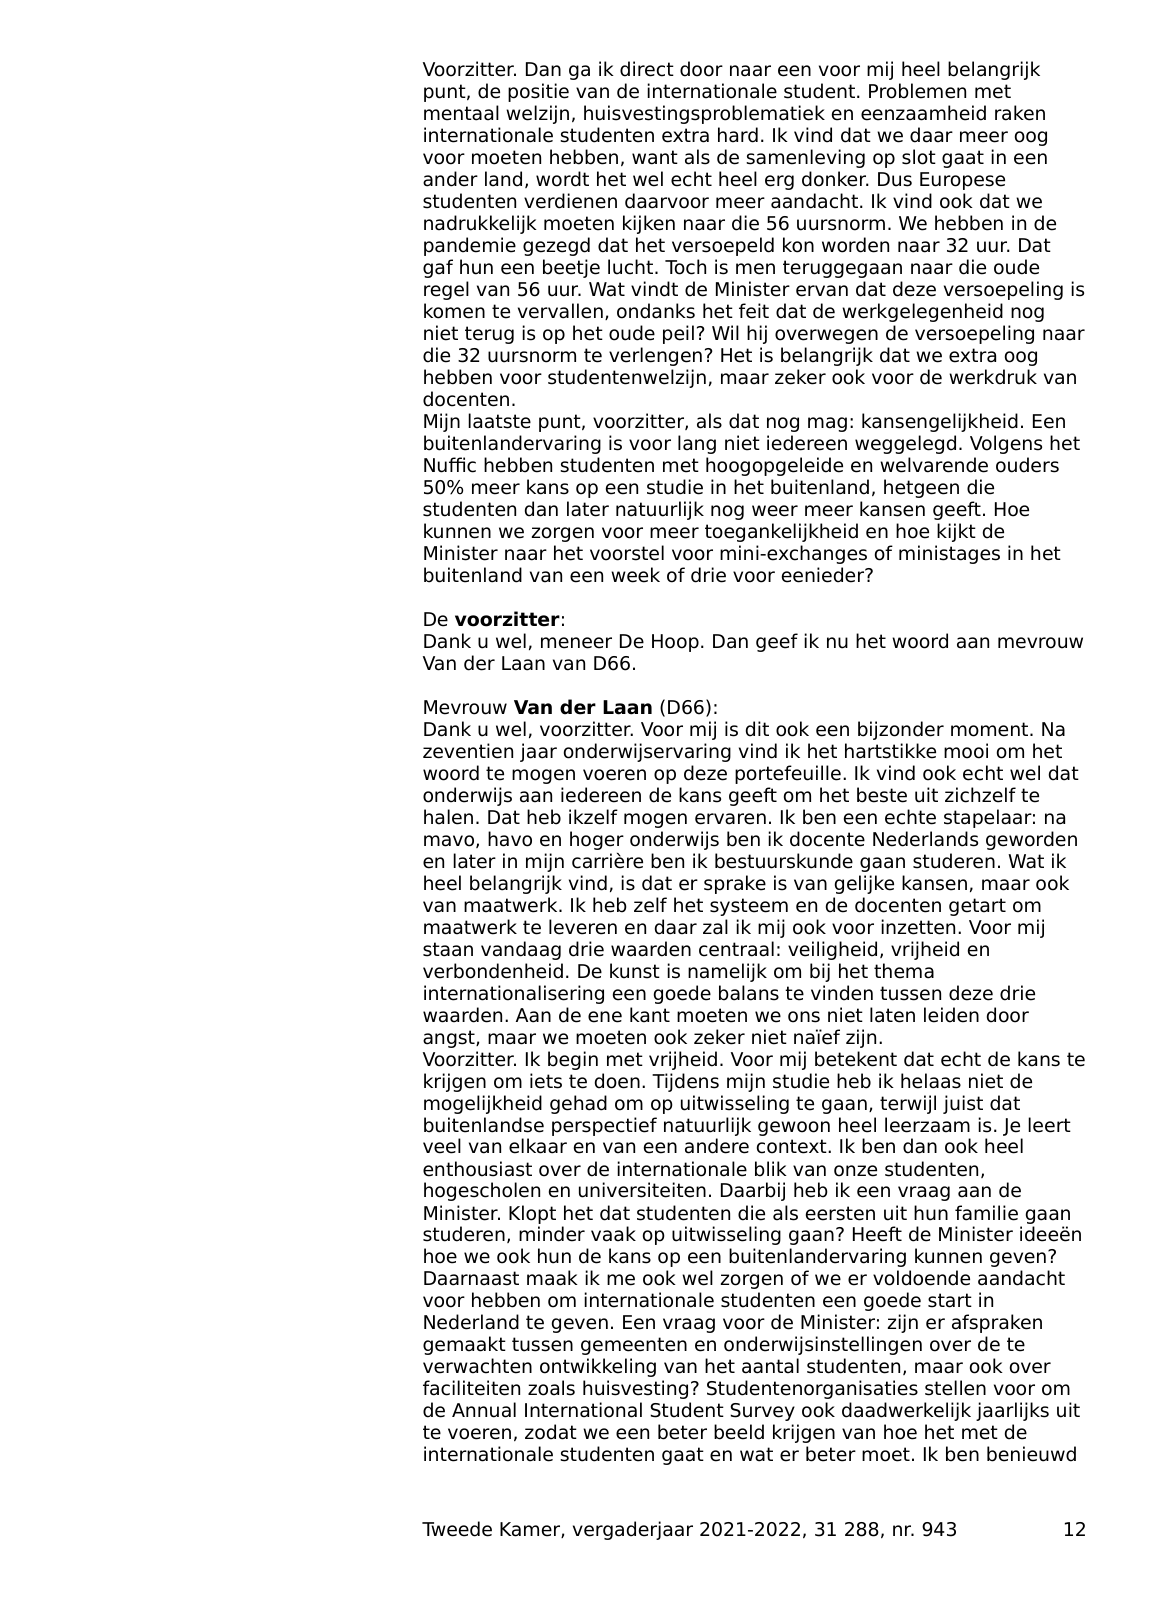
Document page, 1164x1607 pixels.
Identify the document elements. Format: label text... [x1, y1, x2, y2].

text Mevrouw Van der Laan (D66): [422, 697, 1087, 719]
text Daarnaast maak ik me ook wel zorgen of we er voldoende aandacht voor hebben om internationale studenten een goede start in Nederland te geven. Een vraag voor de Minister: zijn er afspraken gemaakt tussen gemeenten en onderwijsinstellingen over de te verwachten ontwikkeling van het aantal studenten, maar ook over faciliteiten zoals huisvesting? Studentenorganisaties stellen voor om de Annual International Student Survey ook daadwerkelijk jaarlijks uit te voeren, zodat we een beter beeld krijgen van hoe het met de internationale studenten gaat en wat er beter moet. Ik ben benieuwd [422, 1268, 1087, 1466]
text Mijn laatste punt, voorzitter, als dat nog mag: kansengelijkheid. Een buitenlandervaring is voor lang niet iedereen weggelegd. Volgens het Nuffic hebben studenten met hoogopgeleide en welvarende ouders 50% meer kans op een studie in het buitenland, hetgeen die studenten dan later natuurlijk nog weer meer kansen geeft. Hoe kunnen we zorgen voor meer toegankelijkheid en hoe kijkt de Minister naar het voorstel voor mini-exchanges of ministages in het buitenland van een week of drie voor eenieder? [422, 411, 1087, 587]
text Dank u wel, meneer De Hoop. Dan geef ik nu het woord aan mevrouw Van der Laan van D66. [422, 631, 1087, 675]
text De voorzitter: [422, 609, 1087, 631]
text Voorzitter. Ik begin met vrijheid. Voor mij betekent dat echt de kans te krijgen om iets te doen. Tijdens mijn studie heb ik helaas niet de mogelijkheid gehad om op uitwisseling te gaan, terwijl juist dat buitenlandse perspectief natuurlijk gewoon heel leerzaam is. Je leert veel van elkaar en van een andere context. Ik ben dan ook heel enthousiast over de internationale blik van onze studenten, hogescholen en universiteiten. Daarbij heb ik een vraag aan de Minister. Klopt het dat studenten die als eersten uit hun familie gaan studeren, minder vaak op uitwisseling gaan? Heeft de Minister ideeën hoe we ook hun de kans op een buitenlandervaring kunnen geven? [422, 1048, 1087, 1268]
text Dank u wel, voorzitter. Voor mij is dit ook een bijzonder moment. Na zeventien jaar onderwijservaring vind ik het hartstikke mooi om het woord te mogen voeren op deze portefeuille. Ik vind ook echt wel dat onderwijs aan iedereen de kans geeft om het beste uit zichzelf te halen. Dat heb ikzelf mogen ervaren. Ik ben een echte stapelaar: na mavo, havo en hoger onderwijs ben ik docente Nederlands geworden en later in mijn carrière ben ik bestuurskunde gaan studeren. Wat ik heel belangrijk vind, is dat er sprake is van gelijke kansen, maar ook van maatwerk. Ik heb zelf het systeem en de docenten getart om maatwerk te leveren en daar zal ik mij ook voor inzetten. Voor mij staan vandaag drie waarden centraal: veiligheid, vrijheid en verbondenheid. De kunst is namelijk om bij het thema internationalisering een goede balans te vinden tussen deze drie waarden. Aan de ene kant moeten we ons niet laten leiden door angst, maar we moeten ook zeker niet naïef zijn. [422, 719, 1087, 1048]
text Voorzitter. Dan ga ik direct door naar een voor mij heel belangrijk punt, de positie van de internationale student. Problemen met mentaal welzijn, huisvestingsproblematiek en eenzaamheid raken internationale studenten extra hard. Ik vind dat we daar meer oog voor moeten hebben, want als de samenleving op slot gaat in een ander land, wordt het wel echt heel erg donker. Dus Europese studenten verdienen daarvoor meer aandacht. Ik vind ook dat we nadrukkelijk moeten kijken naar die 56 uursnorm. We hebben in de pandemie gezegd dat het versoepeld kon worden naar 32 uur. Dat gaf hun een beetje lucht. Toch is men teruggegaan naar die oude regel van 56 uur. Wat vindt de Minister ervan dat deze versoepeling is komen te vervallen, ondanks het feit dat de werkgelegenheid nog niet terug is op het oude peil? Wil hij overwegen de versoepeling naar die 32 uursnorm te verlengen? Het is belangrijk dat we extra oog hebben voor studentenwelzijn, maar zeker ook voor de werkdruk van docenten. [422, 59, 1087, 411]
